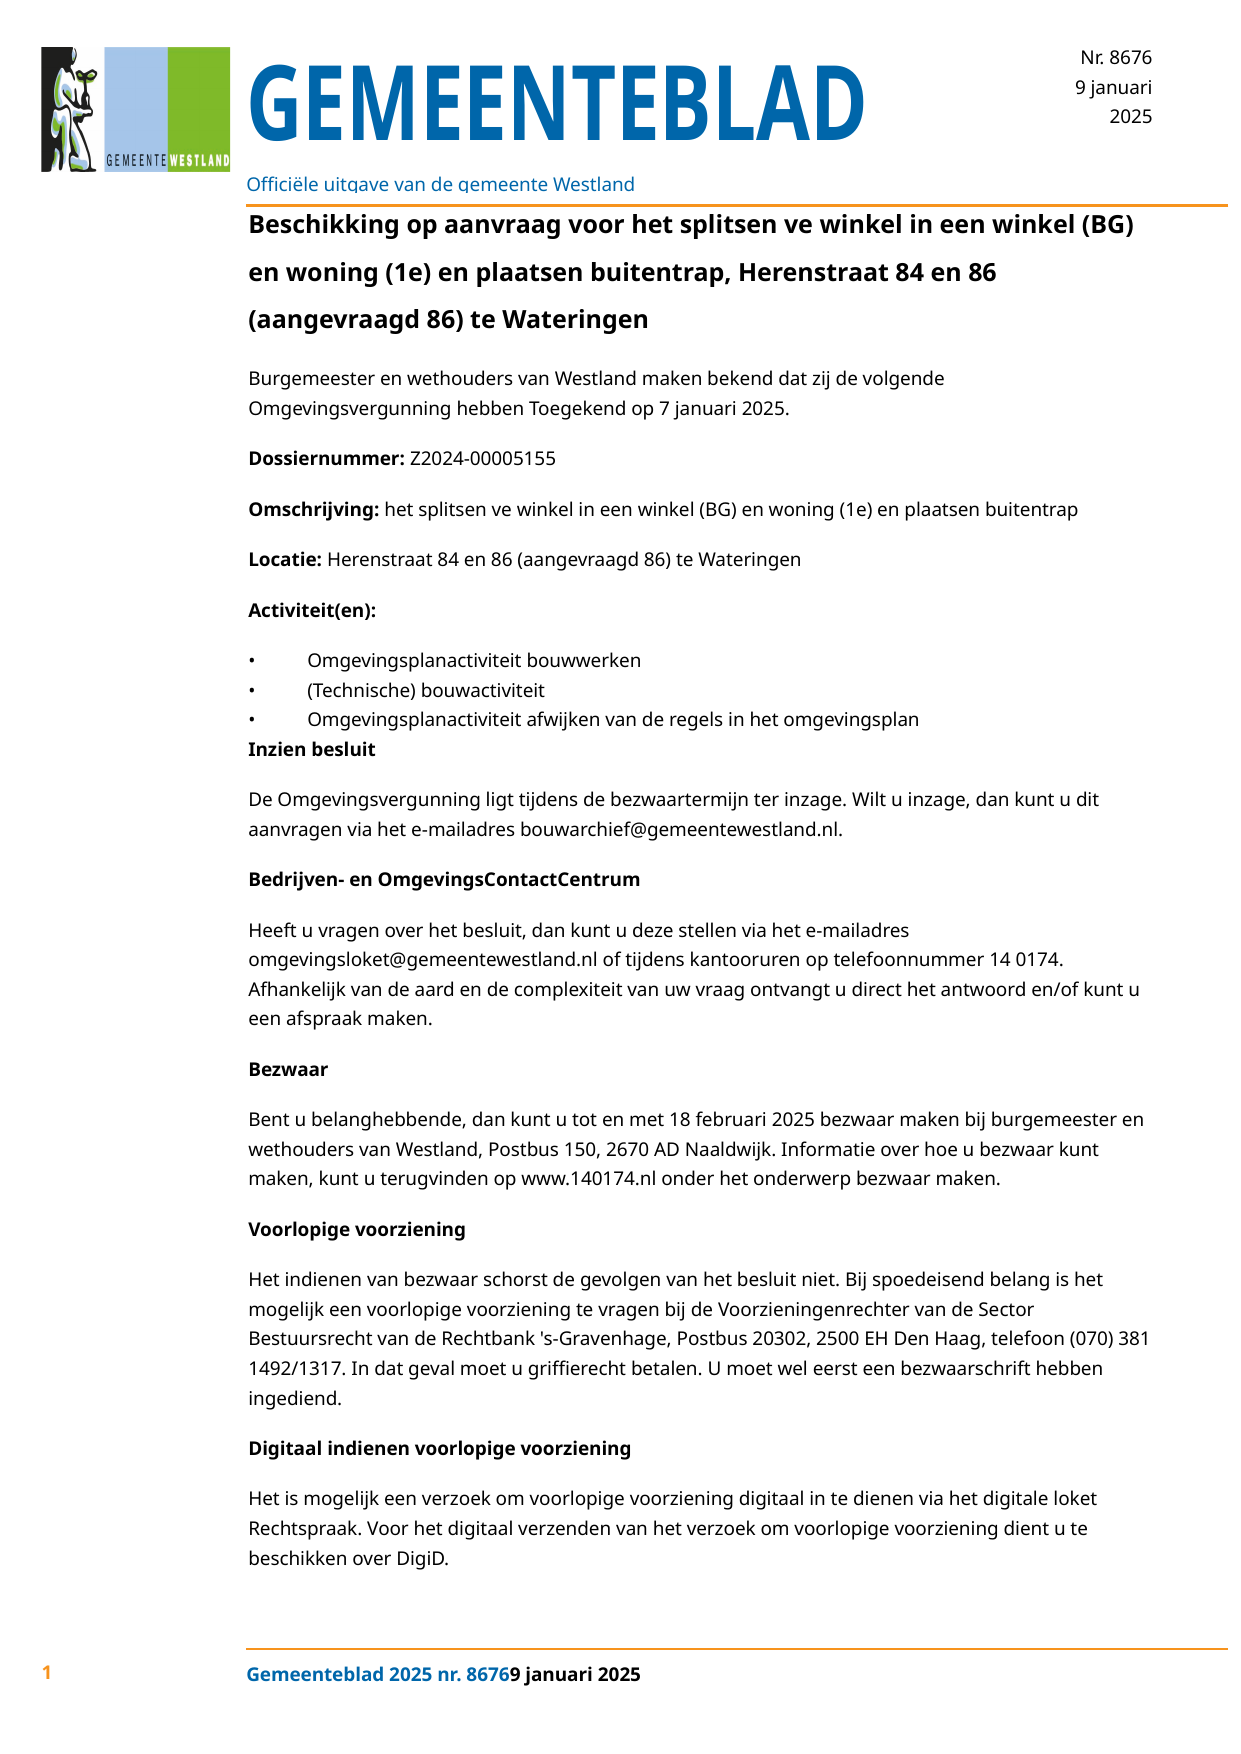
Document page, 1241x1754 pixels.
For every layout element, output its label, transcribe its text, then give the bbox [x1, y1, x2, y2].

text Locatie: Herenstraat 84 en 86 (aangevraagd 86) te Wateringen [248, 546, 1152, 572]
text Voorlopige voorziening [248, 1216, 1152, 1242]
text Activiteit(en): [248, 597, 1152, 622]
picture [41, 47, 231, 172]
text De Omgevingsvergunning ligt tijdens de bezwaartermijn ter inzage. Wilt u inzage, dan kunt u dit aanvragen via het e-mailadres bouwarchief@gemeentewestland.nl. [248, 786, 1152, 842]
text Digitaal indienen voorlopige voorziening [248, 1435, 1152, 1461]
list (Technische) bouwactiviteit [248, 677, 1152, 702]
text Heeft u vragen over het besluit, dan kunt u deze stellen via het e-mailadres omgevingsloket@gemeentewestland.nl of tijdens kantooruren op telefoonnummer 14 0174. Afhankelijk van de aard en de complexiteit van uw vraag ontvangt u direct het antwoord en/of kunt u een afspraak maken. [248, 917, 1152, 1031]
text Bezwaar [248, 1056, 1152, 1082]
text Dossiernummer: Z2024-00005155 [248, 446, 1152, 471]
text Het is mogelijk een verzoek om voorlopige voorziening digitaal in te dienen via het digitale loket Rechtspraak. Voor het digitaal verzenden van het verzoek om voorlopige voorziening dient u te beschikken over DigiD. [248, 1486, 1152, 1570]
text Het indienen van bezwaar schorst de gevolgen van het besluit niet. Bij spoedeisend belang is het mogelijk een voorlopige voorziening te vragen bij de Voorzieningenrechter van de Sector Bestuursrecht van de Rechtbank 's-Gravenhage, Postbus 20302, 2500 EH Den Haag, telefoon (070) 381 1492/1317. In dat geval moet u griffierecht betalen. U moet wel eerst een bezwaarschrift hebben ingediend. [248, 1266, 1152, 1410]
text Omschrijving: het splitsen ve winkel in een winkel (BG) en woning (1e) en plaatsen buitentrap [248, 496, 1152, 522]
text Bent u belanghebbende, dan kunt u tot en met 18 februari 2025 bezwaar maken bij burgemeester en wethouders van Westland, Postbus 150, 2670 AD Naaldwijk. Informatie over hoe u bezwaar kunt maken, kunt u terugvinden op www.140174.nl onder het onderwerp bezwaar maken. [248, 1106, 1152, 1191]
text Inzien besluit [248, 736, 1152, 762]
list Omgevingsplanactiviteit afwijken van de regels in het omgevingsplan [248, 706, 1152, 732]
list Omgevingsplanactiviteit bouwwerken [248, 647, 1152, 673]
text Beschikking op aanvraag voor het splitsen ve winkel in een winkel (BG) en woning (1e) en plaatsen buitentrap, Herenstraat 84 en 86 (aangevraagd 86) te Wateringen [248, 207, 1152, 336]
text Bedrijven- en OmgevingsContactCentrum [248, 866, 1152, 892]
text Burgemeester en wethouders van Westland maken bekend dat zij de volgende Omgevingsvergunning hebben Toegekend op 7 januari 2025. [248, 366, 1152, 421]
